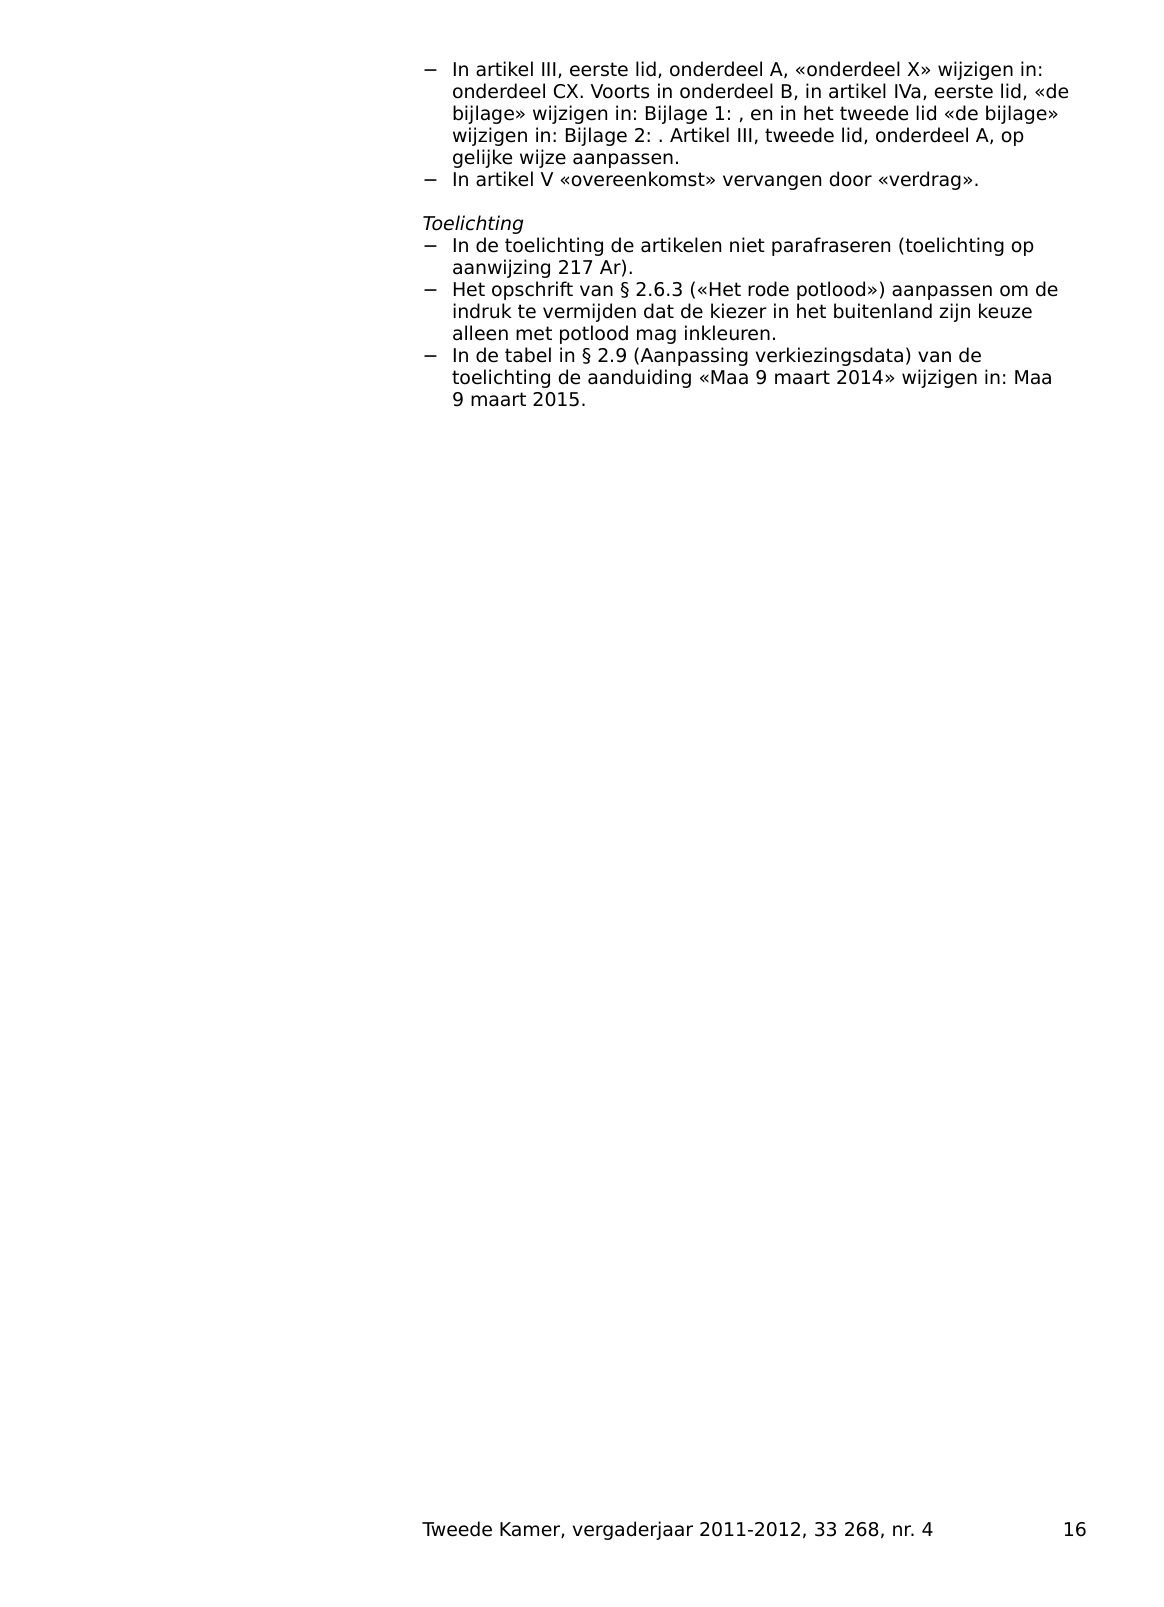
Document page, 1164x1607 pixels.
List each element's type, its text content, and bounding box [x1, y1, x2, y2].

text − In de toelichting de artikelen niet parafraseren (toelichting op aanwijzing 217 Ar). [422, 235, 1087, 279]
text − In de tabel in § 2.9 (Aanpassing verkiezingsdata) van de toelichting de aanduiding «Maa 9 maart 2014» wijzigen in: Maa 9 maart 2015. [422, 345, 1087, 411]
text − In artikel V «overeenkomst» vervangen door «verdrag». [422, 169, 1087, 191]
text − Het opschrift van § 2.6.3 («Het rode potlood») aanpassen om de indruk te vermijden dat de kiezer in het buitenland zijn keuze alleen met potlood mag inkleuren. [422, 279, 1087, 345]
text − In artikel III, eerste lid, onderdeel A, «onderdeel X» wijzigen in: onderdeel CX. Voorts in onderdeel B, in artikel IVa, eerste lid, «de bijlage» wijzigen in: Bijlage 1: , en in het tweede lid «de bijlage» wijzigen in: Bijlage 2: . Artikel III, tweede lid, onderdeel A, op gelijke wijze aanpassen. [422, 59, 1087, 169]
subtitle Toelichting [422, 213, 1087, 235]
